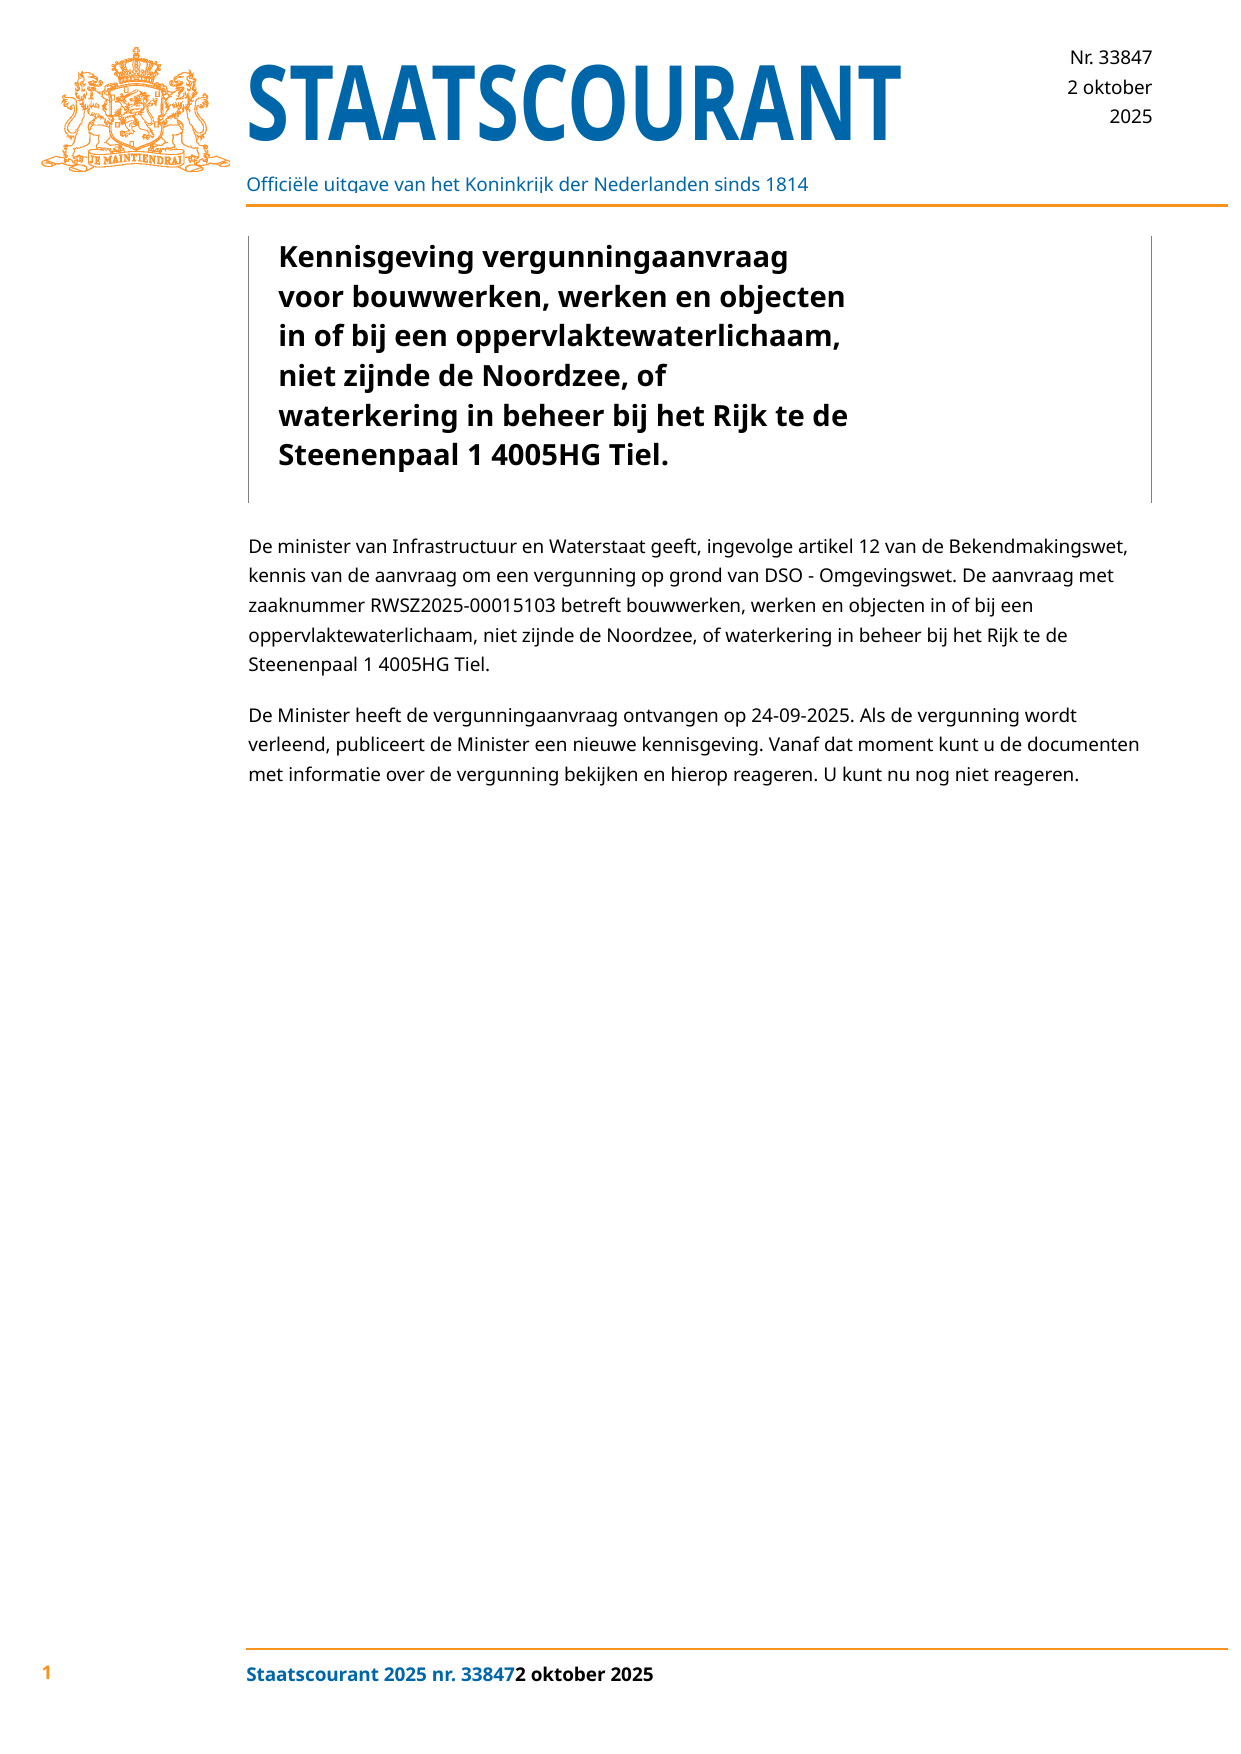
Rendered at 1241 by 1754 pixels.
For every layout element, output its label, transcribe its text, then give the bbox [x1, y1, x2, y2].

table_header [1090, 236, 1151, 413]
text De Minister heeft de vergunningaanvraag ontvangen op 24-09-2025. Als de vergunning wordt verleend, publiceert de Minister een nieuwe kennisgeving. Vanaf dat moment kunt u de documenten met informatie over de vergunning bekijken en hierop reageren. U kunt nu nog niet reageren. [248, 702, 1152, 787]
table_header [850, 236, 912, 413]
table_header [850, 414, 1151, 503]
picture [41, 47, 231, 172]
picture [912, 236, 1090, 414]
text De minister van Infrastructuur en Waterstaat geeft, ingevolge artikel 12 van de Bekendmakingswet, kennis van de aanvraag om een vergunning op grond van DSO - Omgevingswet. De aanvraag met zaaknummer RWSZ2025-00015103 betreft bouwwerken, werken en objecten in of bij een oppervlaktewaterlichaam, niet zijnde de Noordzee, of waterkering in beheer bij het Rijk te de Steenenpaal 1 4005HG Tiel. [248, 533, 1152, 677]
table_header Kennisgeving vergunningaanvraag voor bouwwerken, werken en objecten in of bij een oppervlaktewaterlichaam, niet zijnde de Noordzee, of waterkering in beheer bij het Rijk te de Steenenpaal 1 4005HG Tiel. [249, 236, 850, 503]
